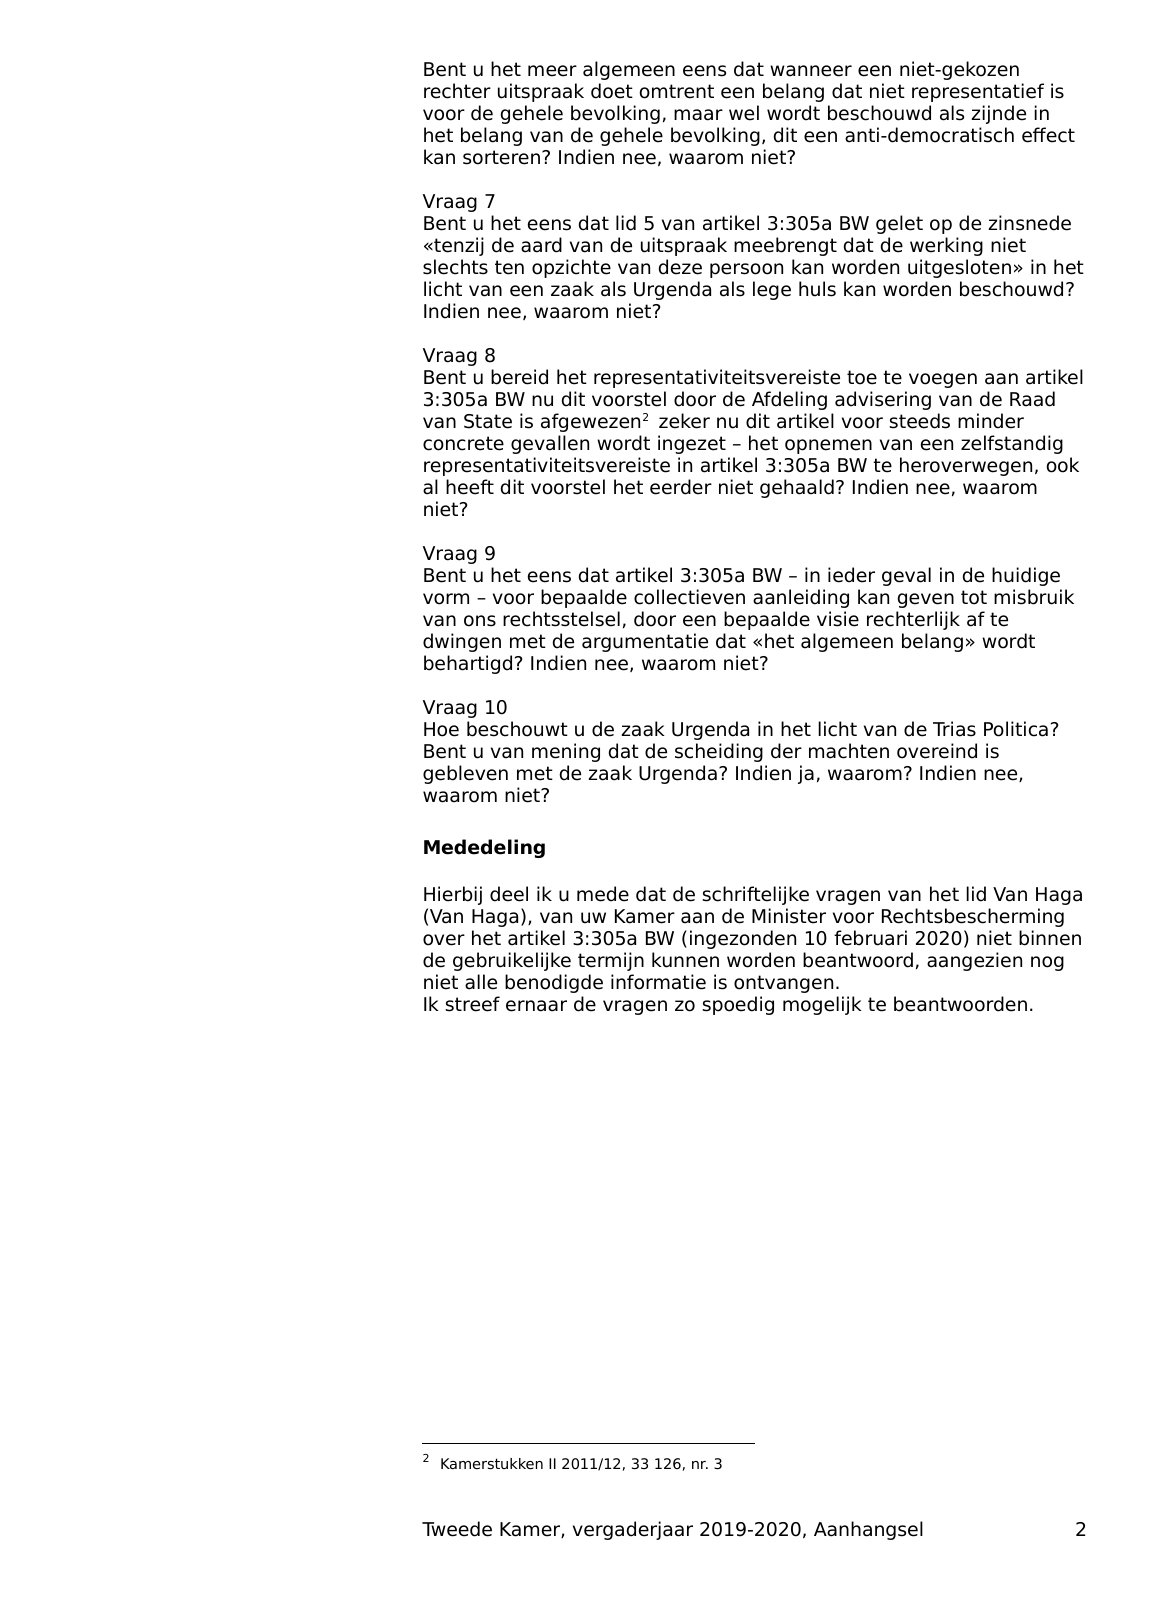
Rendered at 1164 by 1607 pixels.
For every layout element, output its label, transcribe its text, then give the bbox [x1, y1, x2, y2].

text Hierbij deel ik u mede dat de schriftelijke vragen van het lid Van Haga (Van Haga), van uw Kamer aan de Minister voor Rechtsbescherming over het artikel 3:305a BW (ingezonden 10 februari 2020) niet binnen de gebruikelijke termijn kunnen worden beantwoord, aangezien nog niet alle benodigde informatie is ontvangen. [422, 884, 1087, 994]
text Ik streef ernaar de vragen zo spoedig mogelijk te beantwoorden. [422, 994, 1087, 1016]
subtitle Mededeling [422, 837, 1087, 859]
text Hoe beschouwt u de zaak Urgenda in het licht van de Trias Politica? Bent u van mening dat de scheiding der machten overeind is gebleven met de zaak Urgenda? Indien ja, waarom? Indien nee, waarom niet? [422, 719, 1087, 807]
text Vraag 8 [422, 345, 1087, 367]
text Kamerstukken II 2011/12, 33 126, nr. 3 [422, 1452, 1087, 1474]
text Vraag 10 [422, 697, 1087, 719]
text Bent u het meer algemeen eens dat wanneer een niet-gekozen rechter uitspraak doet omtrent een belang dat niet representatief is voor de gehele bevolking, maar wel wordt beschouwd als zijnde in het belang van de gehele bevolking, dit een anti-democratisch effect kan sorteren? Indien nee, waarom niet? [422, 59, 1087, 169]
text Vraag 7 [422, 191, 1087, 213]
text Bent u het eens dat artikel 3:305a BW – in ieder geval in de huidige vorm – voor bepaalde collectieven aanleiding kan geven tot misbruik van ons rechtsstelsel, door een bepaalde visie rechterlijk af te dwingen met de argumentatie dat «het algemeen belang» wordt behartigd? Indien nee, waarom niet? [422, 565, 1087, 675]
text Bent u het eens dat lid 5 van artikel 3:305a BW gelet op de zinsnede «tenzij de aard van de uitspraak meebrengt dat de werking niet slechts ten opzichte van deze persoon kan worden uitgesloten» in het licht van een zaak als Urgenda als lege huls kan worden beschouwd? Indien nee, waarom niet? [422, 213, 1087, 323]
text Bent u bereid het representativiteitsvereiste toe te voegen aan artikel 3:305a BW nu dit voorstel door de Afdeling advisering van de Raad van State is afgewezen zeker nu dit artikel voor steeds minder concrete gevallen wordt ingezet – het opnemen van een zelfstandig representativiteitsvereiste in artikel 3:305a BW te heroverwegen, ook al heeft dit voorstel het eerder niet gehaald? Indien nee, waarom niet? [422, 367, 1087, 521]
text Vraag 9 [422, 543, 1087, 565]
